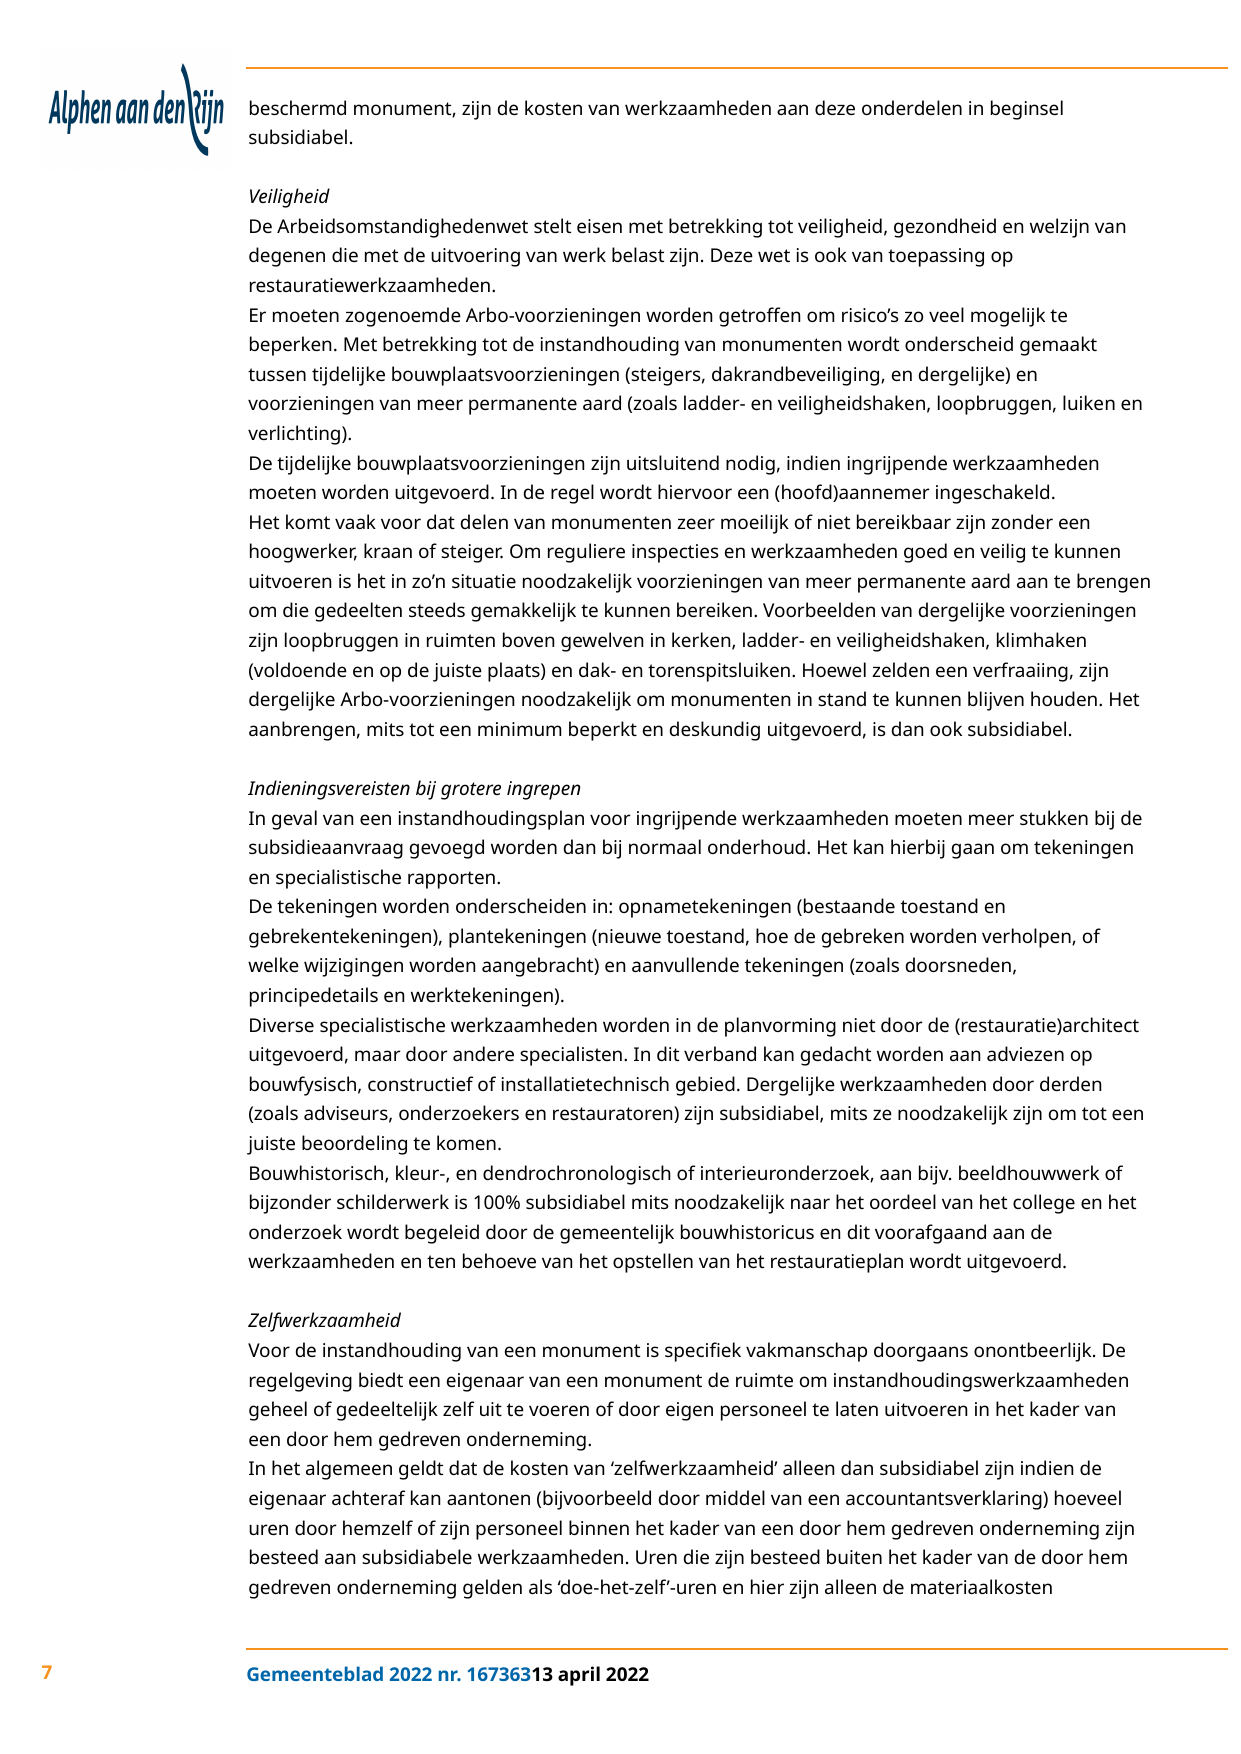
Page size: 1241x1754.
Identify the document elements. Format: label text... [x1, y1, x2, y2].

text Veiligheid [248, 183, 1152, 209]
text beschermd monument, zijn de kosten van werkzaamheden aan deze onderdelen in beginsel subsidiabel. [248, 95, 1152, 150]
text Voor de instandhouding van een monument is specifiek vakmanschap doorgaans onontbeerlijk. De regelgeving biedt een eigenaar van een monument de ruimte om instandhoudingswerkzaamheden geheel of gedeeltelijk zelf uit te voeren of door eigen personeel te laten uitvoeren in het kader van een door hem gedreven onderneming. [248, 1337, 1152, 1452]
text Er moeten zogenoemde Arbo-voorzieningen worden getroffen om risico’s zo veel mogelijk te beperken. Met betrekking tot de instandhouding van monumenten wordt onderscheid gemaakt tussen tijdelijke bouwplaatsvoorzieningen (steigers, dakrandbeveiliging, en dergelijke) en voorzieningen van meer permanente aard (zoals ladder- en veiligheidshaken, loopbruggen, luiken en verlichting). [248, 302, 1152, 446]
text Bouwhistorisch, kleur-, en dendrochronologisch of interieuronderzoek, aan bijv. beeldhouwwerk of bijzonder schilderwerk is 100% subsidiabel mits noodzakelijk naar het oordeel van het college en het onderzoek wordt begeleid door de gemeentelijk bouwhistoricus en dit voorafgaand aan de werkzaamheden en ten behoeve van het opstellen van het restauratieplan wordt uitgevoerd. [248, 1160, 1152, 1274]
text De tekeningen worden onderscheiden in: opnametekeningen (bestaande toestand en gebrekentekeningen), plantekeningen (nieuwe toestand, hoe de gebreken worden verholpen, of welke wijzigingen worden aangebracht) en aanvullende tekeningen (zoals doorsneden, principedetails en werktekeningen). [248, 893, 1152, 1008]
text De Arbeidsomstandighedenwet stelt eisen met betrekking tot veiligheid, gezondheid en welzijn van degenen die met de uitvoering van werk belast zijn. Deze wet is ook van toepassing op restauratiewerkzaamheden. [248, 213, 1152, 298]
text Indieningsvereisten bij grotere ingrepen [248, 775, 1152, 801]
text Zelfwerkzaamheid [248, 1308, 1152, 1333]
picture [41, 47, 231, 172]
text Het komt vaak voor dat delen van monumenten zeer moeilijk of niet bereikbaar zijn zonder een hoogwerker, kraan of steiger. Om reguliere inspecties en werkzaamheden goed en veilig te kunnen uitvoeren is het in zo’n situatie noodzakelijk voorzieningen van meer permanente aard aan te brengen om die gedeelten steeds gemakkelijk te kunnen bereiken. Voorbeelden van dergelijke voorzieningen zijn loopbruggen in ruimten boven gewelven in kerken, ladder- en veiligheidshaken, klimhaken (voldoende en op de juiste plaats) en dak- en torenspitsluiken. Hoewel zelden een verfraaiing, zijn dergelijke Arbo-voorzieningen noodzakelijk om monumenten in stand te kunnen blijven houden. Het aanbrengen, mits tot een minimum beperkt en deskundig uitgevoerd, is dan ook subsidiabel. [248, 509, 1152, 742]
text Diverse specialistische werkzaamheden worden in de planvorming niet door de (restauratie)architect uitgevoerd, maar door andere specialisten. In dit verband kan gedacht worden aan adviezen op bouwfysisch, constructief of installatietechnisch gebied. Dergelijke werkzaamheden door derden (zoals adviseurs, onderzoekers en restauratoren) zijn subsidiabel, mits ze noodzakelijk zijn om tot een juiste beoordeling te komen. [248, 1012, 1152, 1156]
text In geval van een instandhoudingsplan voor ingrijpende werkzaamheden moeten meer stukken bij de subsidieaanvraag gevoegd worden dan bij normaal onderhoud. Het kan hierbij gaan om tekeningen en specialistische rapporten. [248, 805, 1152, 890]
text In het algemeen geldt dat de kosten van ‘zelfwerkzaamheid’ alleen dan subsidiabel zijn indien de eigenaar achteraf kan aantonen (bijvoorbeeld door middel van een accountantsverklaring) hoeveel uren door hemzelf of zijn personeel binnen het kader van een door hem gedreven onderneming zijn besteed aan subsidiabele werkzaamheden. Uren die zijn besteed buiten het kader van de door hem gedreven onderneming gelden als ‘doe-het-zelf’-uren en hier zijn alleen de materiaalkosten [248, 1456, 1152, 1600]
text De tijdelijke bouwplaatsvoorzieningen zijn uitsluitend nodig, indien ingrijpende werkzaamheden moeten worden uitgevoerd. In de regel wordt hiervoor een (hoofd)aannemer ingeschakeld. [248, 450, 1152, 505]
